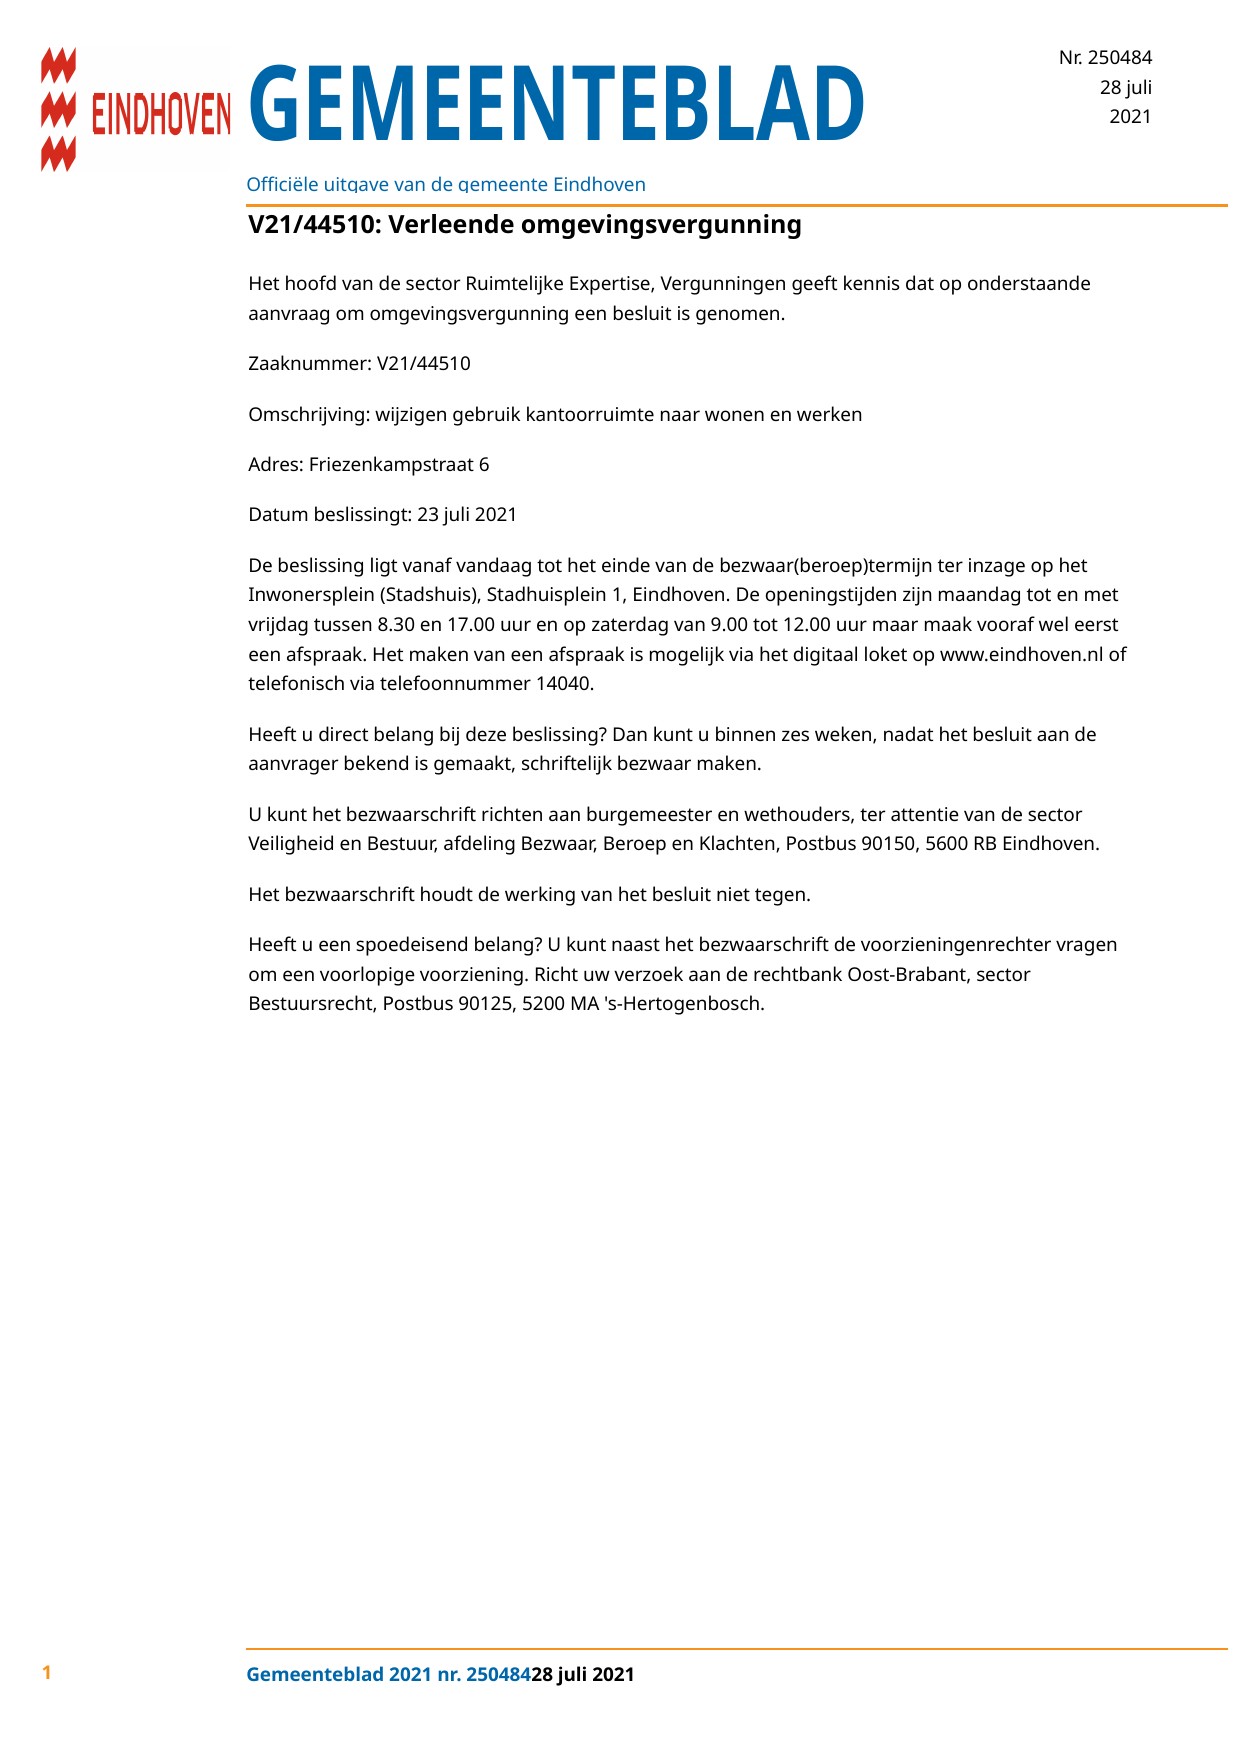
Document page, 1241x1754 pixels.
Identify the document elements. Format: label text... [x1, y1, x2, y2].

text Het bezwaarschrift houdt de werking van het besluit niet tegen. [248, 881, 1152, 906]
text Adres: Friezenkampstraat 6 [248, 451, 1152, 477]
text Het hoofd van de sector Ruimtelijke Expertise, Vergunningen geeft kennis dat op onderstaande aanvraag om omgevingsvergunning een besluit is genomen. [248, 270, 1152, 326]
picture [41, 47, 231, 172]
text Omschrijving: wijzigen gebruik kantoorruimte naar wonen en werken [248, 401, 1152, 426]
text Heeft u direct belang bij deze beslissing? Dan kunt u binnen zes weken, nadat het besluit aan de aanvrager bekend is gemaakt, schriftelijk bezwaar maken. [248, 721, 1152, 776]
text De beslissing ligt vanaf vandaag tot het einde van de bezwaar(beroep)termijn ter inzage op het Inwonersplein (Stadshuis), Stadhuisplein 1, Eindhoven. De openingstijden zijn maandag tot en met vrijdag tussen 8.30 en 17.00 uur en op zaterdag van 9.00 tot 12.00 uur maar maak vooraf wel eerst een afspraak. Het maken van een afspraak is mogelijk via het digitaal loket op www.eindhoven.nl of telefonisch via telefoonnummer 14040. [248, 552, 1152, 696]
text Heeft u een spoedeisend belang? U kunt naast het bezwaarschrift de voorzieningenrechter vragen om een voorlopige voorziening. Richt uw verzoek aan de rechtbank Oost-Brabant, sector Bestuursrecht, Postbus 90125, 5200 MA 's-Hertogenbosch. [248, 931, 1152, 1016]
text Zaaknummer: V21/44510 [248, 350, 1152, 376]
text U kunt het bezwaarschrift richten aan burgemeester en wethouders, ter attentie van de sector Veiligheid en Bestuur, afdeling Bezwaar, Beroep en Klachten, Postbus 90150, 5600 RB Eindhoven. [248, 801, 1152, 856]
text Datum beslissingt: 23 juli 2021 [248, 502, 1152, 527]
text V21/44510: Verleende omgevingsvergunning [248, 207, 1152, 241]
